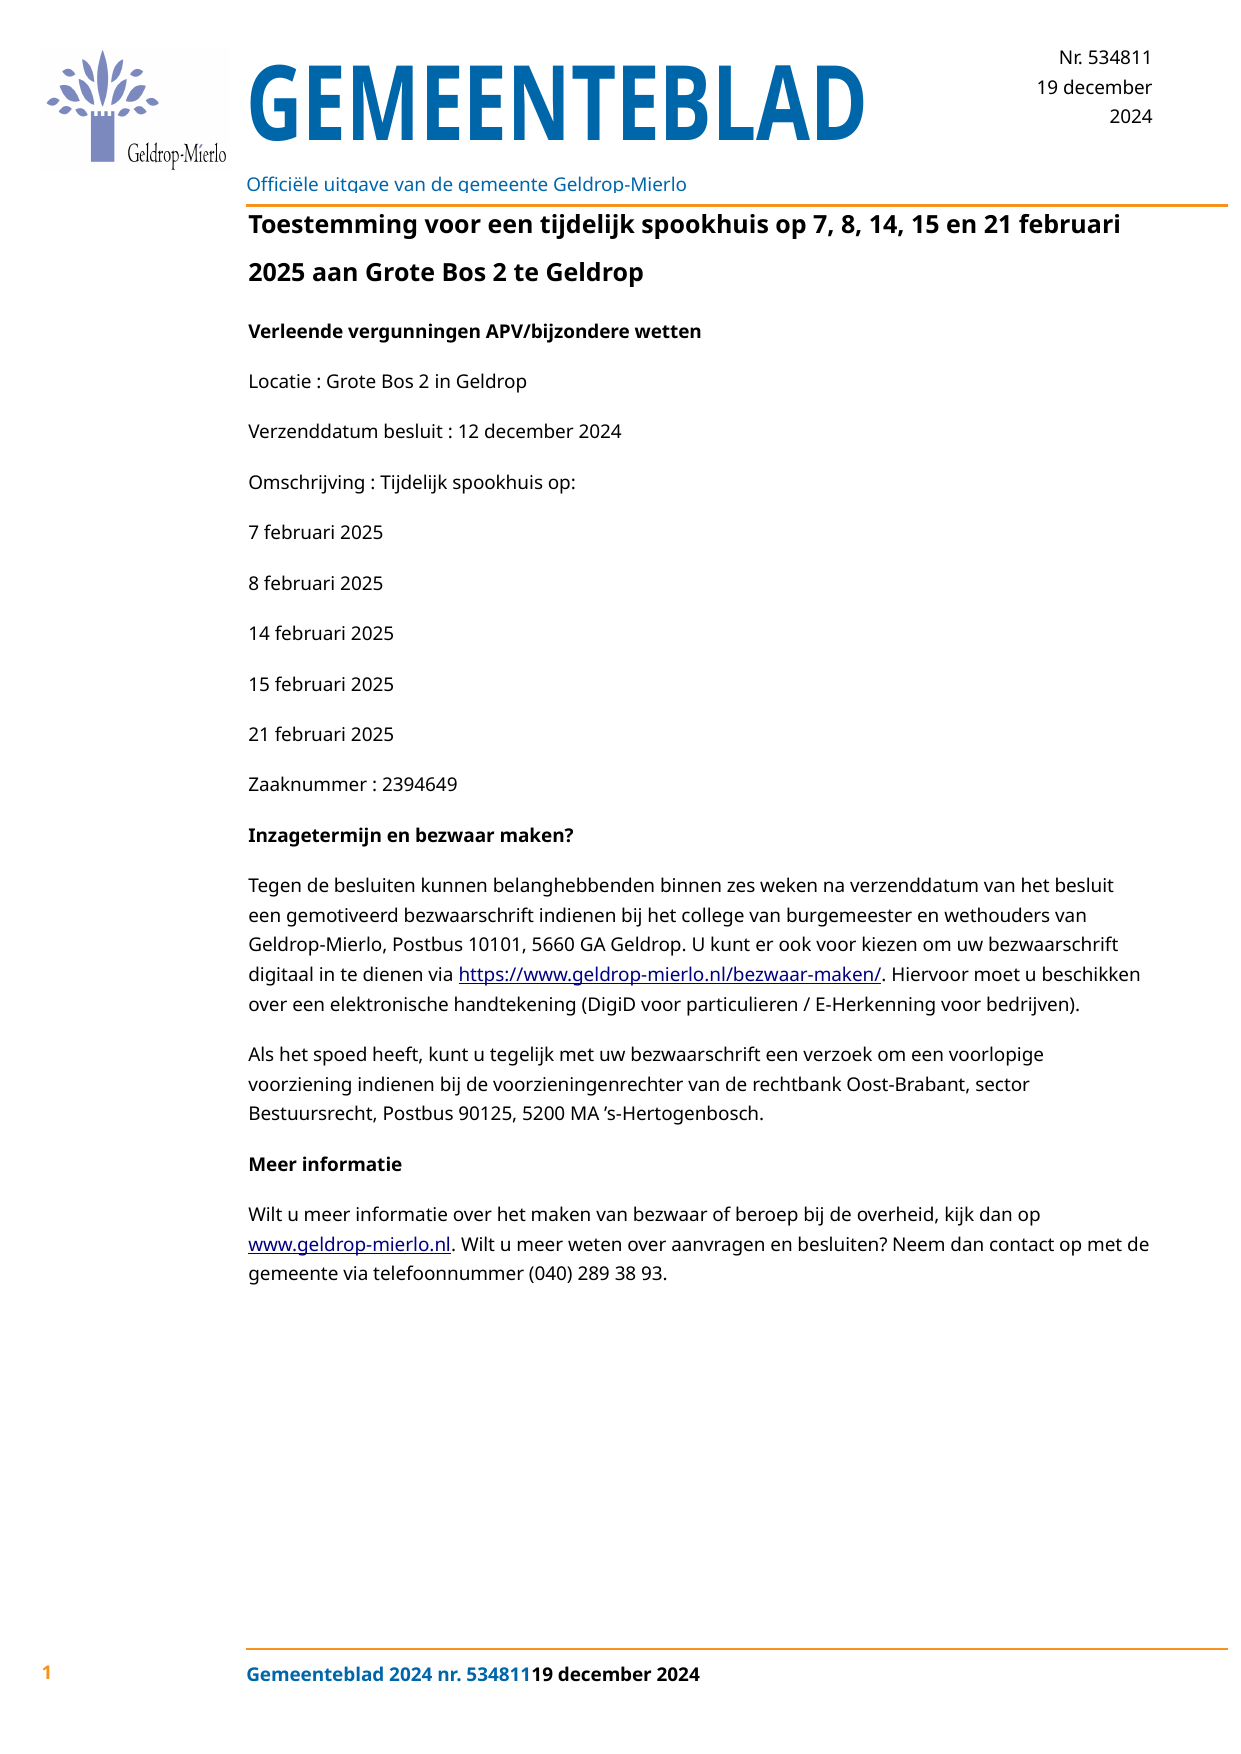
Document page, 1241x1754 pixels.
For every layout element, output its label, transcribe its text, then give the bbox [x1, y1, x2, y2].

text 14 februari 2025 [248, 620, 1152, 646]
text Omschrijving : Tijdelijk spookhuis op: [248, 469, 1152, 495]
text 7 februari 2025 [248, 519, 1152, 545]
text Toestemming voor een tijdelijk spookhuis op 7, 8, 14, 15 en 21 februari 2025 aan Grote Bos 2 te Geldrop [248, 207, 1152, 288]
text 15 februari 2025 [248, 671, 1152, 697]
text Meer informatie [248, 1151, 1152, 1177]
text Tegen de besluiten kunnen belanghebbenden binnen zes weken na verzenddatum van het besluit een gemotiveerd bezwaarschrift indienen bij het college van burgemeester en wethouders van Geldrop-Mierlo, Postbus 10101, 5660 GA Geldrop. U kunt er ook voor kiezen om uw bezwaarschrift digitaal in te dienen via https://www.geldrop-mierlo.nl/bezwaar-maken/. Hiervoor moet u beschikken over een elektronische handtekening (DigiD voor particulieren / E-Herkenning voor bedrijven). [248, 872, 1152, 1017]
text Wilt u meer informatie over het maken van bezwaar of beroep bij de overheid, kijk dan op www.geldrop-mierlo.nl. Wilt u meer weten over aanvragen en besluiten? Neem dan contact op met de gemeente via telefoonnummer (040) 289 38 93. [248, 1201, 1152, 1286]
text Verzenddatum besluit : 12 december 2024 [248, 419, 1152, 444]
text Zaaknummer : 2394649 [248, 772, 1152, 797]
text 8 februari 2025 [248, 570, 1152, 596]
text 21 februari 2025 [248, 721, 1152, 747]
text Als het spoed heeft, kunt u tegelijk met uw bezwaarschrift een verzoek om een voorlopige voorziening indienen bij de voorzieningenrechter van de rechtbank Oost-Brabant, sector Bestuursrecht, Postbus 90125, 5200 MA ’s-Hertogenbosch. [248, 1041, 1152, 1126]
text Locatie : Grote Bos 2 in Geldrop [248, 368, 1152, 394]
picture [41, 47, 231, 172]
text Verleende vergunningen APV/bijzondere wetten [248, 318, 1152, 344]
text Inzagetermijn en bezwaar maken? [248, 822, 1152, 848]
